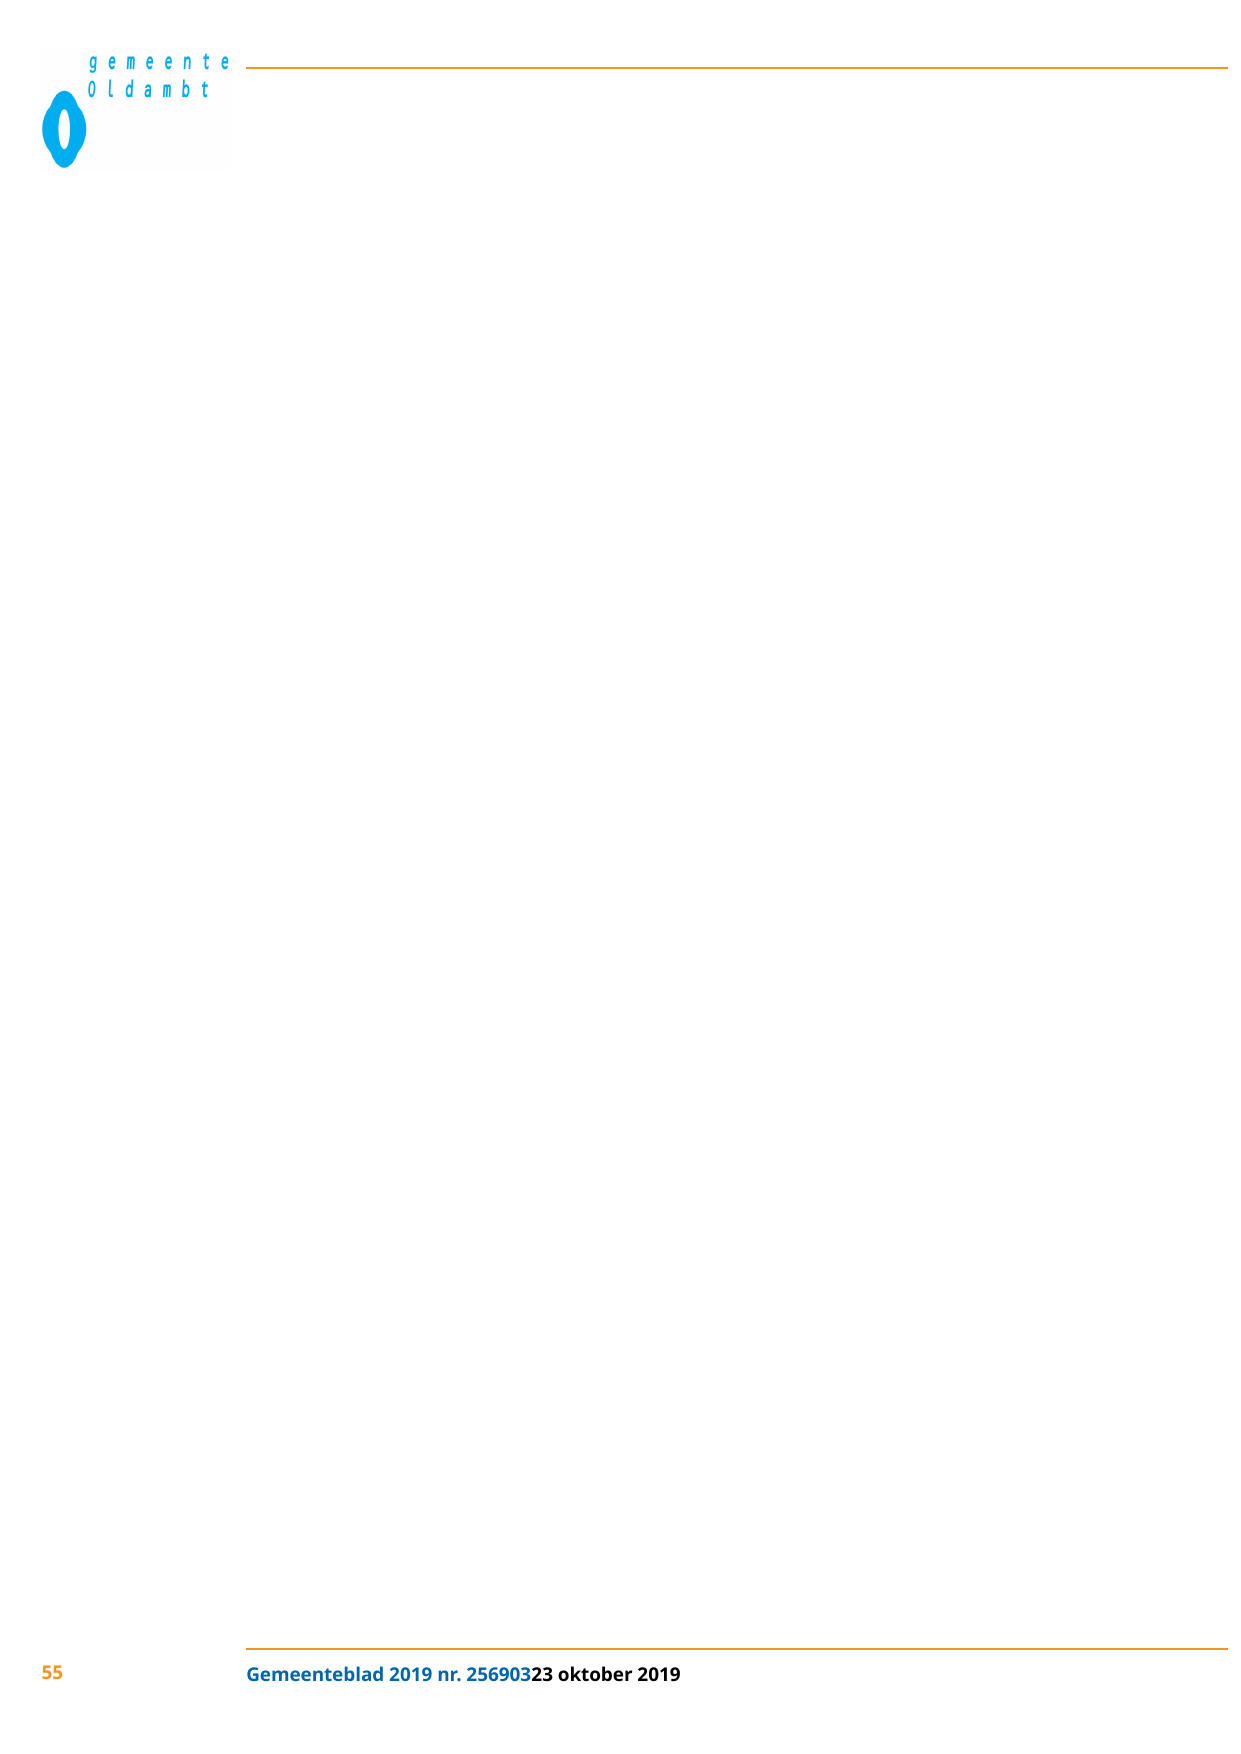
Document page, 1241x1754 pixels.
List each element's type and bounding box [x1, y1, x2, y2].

picture [41, 47, 231, 172]
